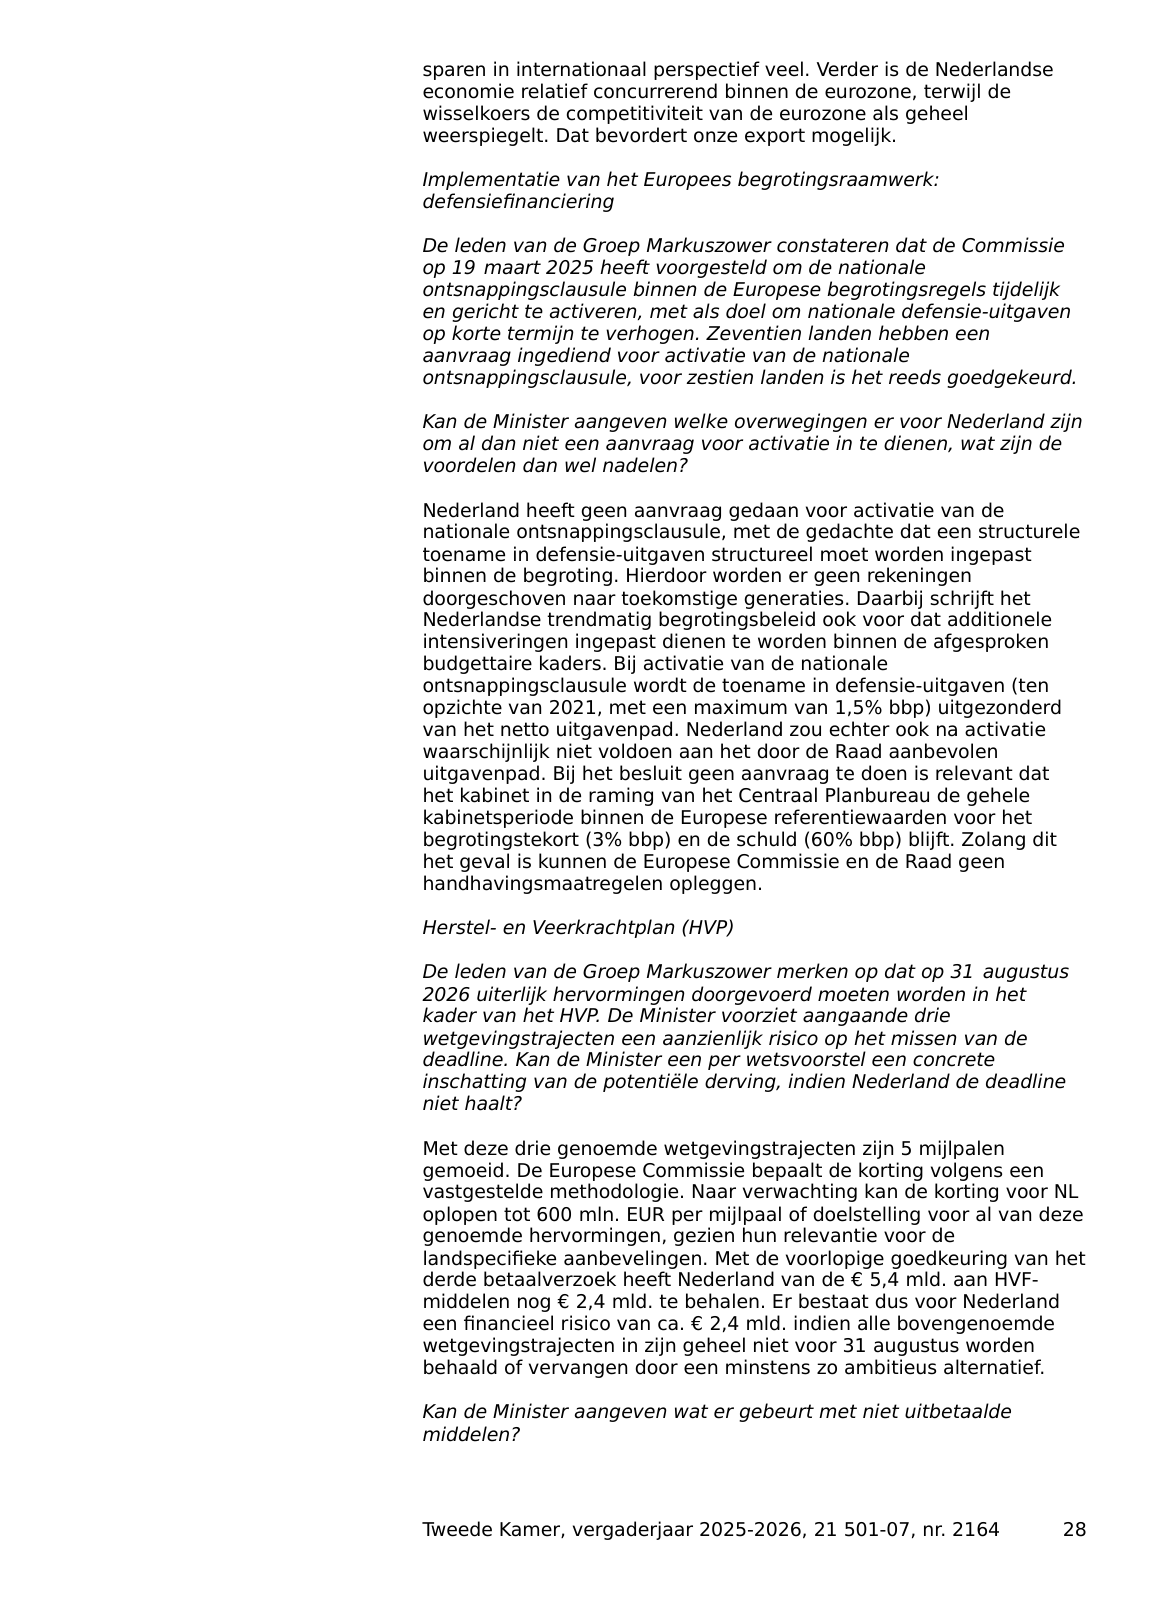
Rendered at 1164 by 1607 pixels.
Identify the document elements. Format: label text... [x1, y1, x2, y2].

text Nederland heeft geen aanvraag gedaan voor activatie van de nationale ontsnappingsclausule, met de gedachte dat een structurele toename in defensie-uitgaven structureel moet worden ingepast binnen de begroting. Hierdoor worden er geen rekeningen doorgeschoven naar toekomstige generaties. Daarbij schrijft het Nederlandse trendmatig begrotingsbeleid ook voor dat additionele intensiveringen ingepast dienen te worden binnen de afgesproken budgettaire kaders. Bij activatie van de nationale ontsnappingsclausule wordt de toename in defensie-uitgaven (ten opzichte van 2021, met een maximum van 1,5% bbp) uitgezonderd van het netto uitgavenpad. Nederland zou echter ook na activatie waarschijnlijk niet voldoen aan het door de Raad aanbevolen uitgavenpad. Bij het besluit geen aanvraag te doen is relevant dat het kabinet in de raming van het Centraal Planbureau de gehele kabinetsperiode binnen de Europese referentiewaarden voor het begrotingstekort (3% bbp) en de schuld (60% bbp) blijft. Zolang dit het geval is kunnen de Europese Commissie en de Raad geen handhavingsmaatregelen opleggen. [422, 499, 1087, 895]
text Kan de Minister aangeven wat er gebeurt met niet uitbetaalde middelen? [422, 1401, 1087, 1445]
text Met deze drie genoemde wetgevingstrajecten zijn 5 mijlpalen gemoeid. De Europese Commissie bepaalt de korting volgens een vastgestelde methodologie. Naar verwachting kan de korting voor NL oplopen tot 600 mln. EUR per mijlpaal of doelstelling voor al van deze genoemde hervormingen, gezien hun relevantie voor de landspecifieke aanbevelingen. Met de voorlopige goedkeuring van het derde betaalverzoek heeft Nederland van de € 5,4 mld. aan HVF-middelen nog € 2,4 mld. te behalen. Er bestaat dus voor Nederland een financieel risico van ca. € 2,4 mld. indien alle bovengenoemde wetgevingstrajecten in zijn geheel niet voor 31 augustus worden behaald of vervangen door een minstens zo ambitieus alternatief. [422, 1137, 1087, 1379]
subtitle Implementatie van het Europees begrotingsraamwerk: defensiefinanciering [422, 169, 1087, 213]
text Kan de Minister aangeven welke overwegingen er voor Nederland zijn om al dan niet een aanvraag voor activatie in te dienen, wat zijn de voordelen dan wel nadelen? [422, 411, 1087, 477]
subtitle Herstel- en Veerkrachtplan (HVP) [422, 917, 1087, 939]
text De leden van de Groep Markuszower constateren dat de Commissie op 19 maart 2025 heeft voorgesteld om de nationale ontsnappingsclausule binnen de Europese begrotingsregels tijdelijk en gericht te activeren, met als doel om nationale defensie-uitgaven op korte termijn te verhogen. Zeventien landen hebben een aanvraag ingediend voor activatie van de nationale ontsnappingsclausule, voor zestien landen is het reeds goedgekeurd. [422, 235, 1087, 389]
text sparen in internationaal perspectief veel. Verder is de Nederlandse economie relatief concurrerend binnen de eurozone, terwijl de wisselkoers de competitiviteit van de eurozone als geheel weerspiegelt. Dat bevordert onze export mogelijk. [422, 59, 1087, 147]
text De leden van de Groep Markuszower merken op dat op 31 augustus 2026 uiterlijk hervormingen doorgevoerd moeten worden in het kader van het HVP. De Minister voorziet aangaande drie wetgevingstrajecten een aanzienlijk risico op het missen van de deadline. Kan de Minister een per wetsvoorstel een concrete inschatting van de potentiële derving, indien Nederland de deadline niet haalt? [422, 961, 1087, 1115]
